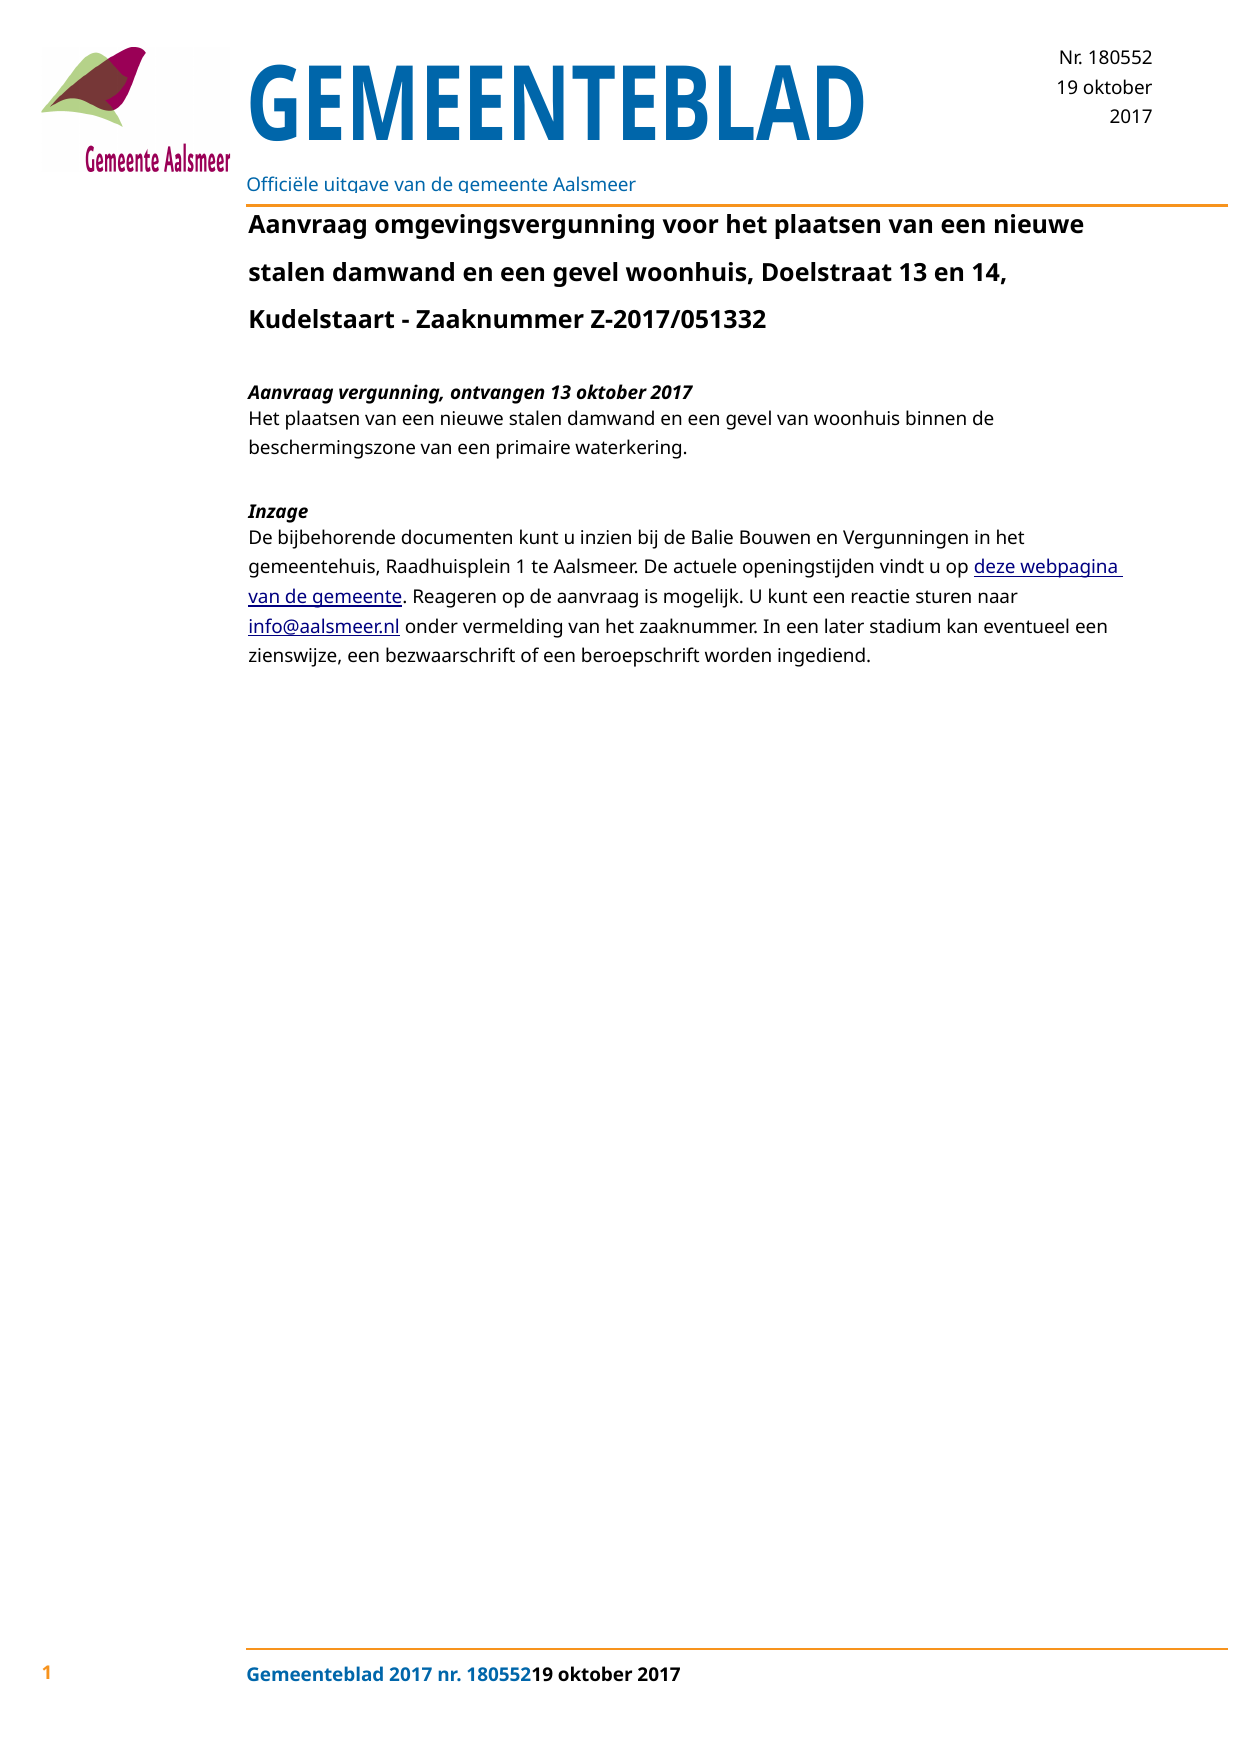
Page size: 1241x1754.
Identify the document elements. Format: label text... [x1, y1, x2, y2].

text ​ [248, 693, 1152, 718]
text Het plaatsen van een nieuwe stalen damwand en een gevel van woonhuis binnen de beschermingszone van een primaire waterkering. [248, 405, 1152, 460]
text Inzage [248, 498, 1152, 524]
text Aanvraag omgevingsvergunning voor het plaatsen van een nieuwe stalen damwand en een gevel woonhuis, Doelstraat 13 en 14, Kudelstaart - Zaaknummer Z-2017/051332 [248, 207, 1152, 336]
text De bijbehorende documenten kunt u inzien bij de Balie Bouwen en Vergunningen in het gemeentehuis, Raadhuisplein 1 te Aalsmeer. De actuele openingstijden vindt u op deze webpagina van de gemeente. Reageren op de aanvraag is mogelijk. U kunt een reactie sturen naar info@aalsmeer.nl onder vermelding van het zaaknummer. In een later stadium kan eventueel een zienswijze, een bezwaarschrift of een beroepschrift worden ingediend. [248, 524, 1152, 668]
picture [41, 47, 231, 172]
text Aanvraag vergunning, ontvangen 13 oktober 2017 [248, 379, 1152, 405]
